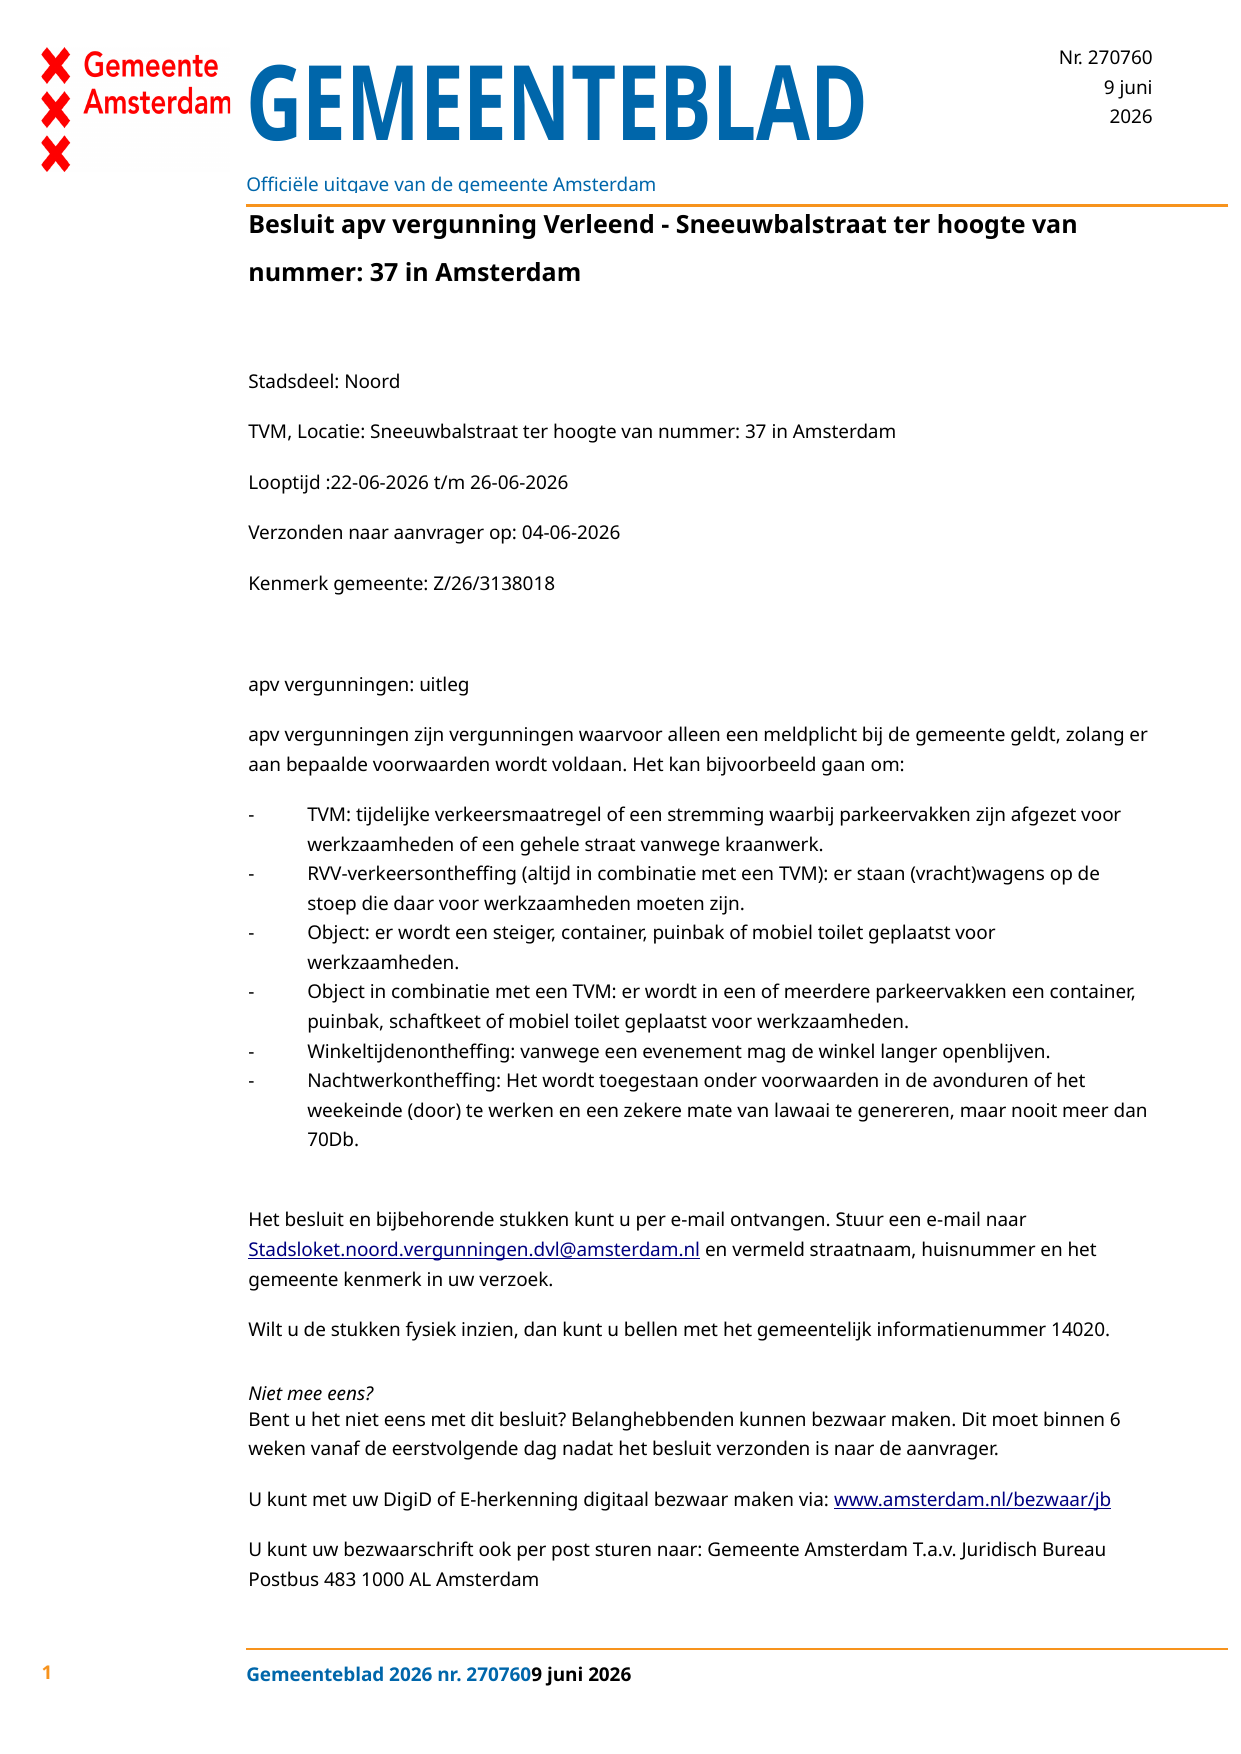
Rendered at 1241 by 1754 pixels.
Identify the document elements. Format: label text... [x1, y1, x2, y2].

text apv vergunningen zijn vergunningen waarvoor alleen een meldplicht bij de gemeente geldt, zolang er aan bepaalde voorwaarden wordt voldaan. Het kan bijvoorbeeld gaan om: [248, 721, 1152, 777]
text Niet mee eens? [248, 1380, 1152, 1406]
text Bent u het niet eens met dit besluit? Belanghebbenden kunnen bezwaar maken. Dit moet binnen 6 weken vanaf de eerstvolgende dag nadat het besluit verzonden is naar de aanvrager. [248, 1406, 1152, 1461]
text Looptijd :22-06-2026 t/m 26-06-2026 [248, 469, 1152, 495]
text TVM, Locatie: Sneeuwbalstraat ter hoogte van nummer: 37 in Amsterdam [248, 419, 1152, 444]
picture [41, 47, 231, 172]
list Object: er wordt een steiger, container, puinbak of mobiel toilet geplaatst voor werkzaamheden. [248, 919, 1152, 975]
list RVV-verkeersontheffing (altijd in combinatie met een TVM): er staan (vracht)wagens op de stoep die daar voor werkzaamheden moeten zijn. [248, 860, 1152, 916]
list Winkeltijdenontheffing: vanwege een evenement mag de winkel langer openblijven. [248, 1038, 1152, 1064]
text Wilt u de stukken fysiek inzien, dan kunt u bellen met het gemeentelijk informatienummer 14020. [248, 1316, 1152, 1342]
text Verzonden naar aanvrager op: 04-06-2026 [248, 519, 1152, 545]
text Het besluit en bijbehorende stukken kunt u per e-mail ontvangen. Stuur een e-mail naar Stadsloket.noord.vergunningen.dvl@amsterdam.nl en vermeld straatnaam, huisnummer en het gemeente kenmerk in uw verzoek. [248, 1207, 1152, 1292]
text U kunt met uw DigiD of E-herkenning digitaal bezwaar maken via: www.amsterdam.nl/bezwaar/jb [248, 1486, 1152, 1512]
text Besluit apv vergunning Verleend - Sneeuwbalstraat ter hoogte van nummer: 37 in Amsterdam [248, 207, 1152, 288]
list Nachtwerkontheffing: Het wordt toegestaan onder voorwaarden in de avonduren of het weekeinde (door) te werken en een zekere mate van lawaai te genereren, maar nooit meer dan 70Db. [248, 1067, 1152, 1152]
text apv vergunningen: uitleg [248, 671, 1152, 697]
text Stadsdeel: Noord [248, 368, 1152, 394]
list Object in combinatie met een TVM: er wordt in een of meerdere parkeervakken een container, puinbak, schaftkeet of mobiel toilet geplaatst voor werkzaamheden. [248, 979, 1152, 1034]
text Kenmerk gemeente: Z/26/3138018 [248, 570, 1152, 596]
text U kunt uw bezwaarschrift ook per post sturen naar: Gemeente Amsterdam T.a.v. Juridisch Bureau Postbus 483 1000 AL Amsterdam [248, 1536, 1152, 1592]
list TVM: tijdelijke verkeersmaatregel of een stremming waarbij parkeervakken zijn afgezet voor werkzaamheden of een gehele straat vanwege kraanwerk. [248, 801, 1152, 857]
